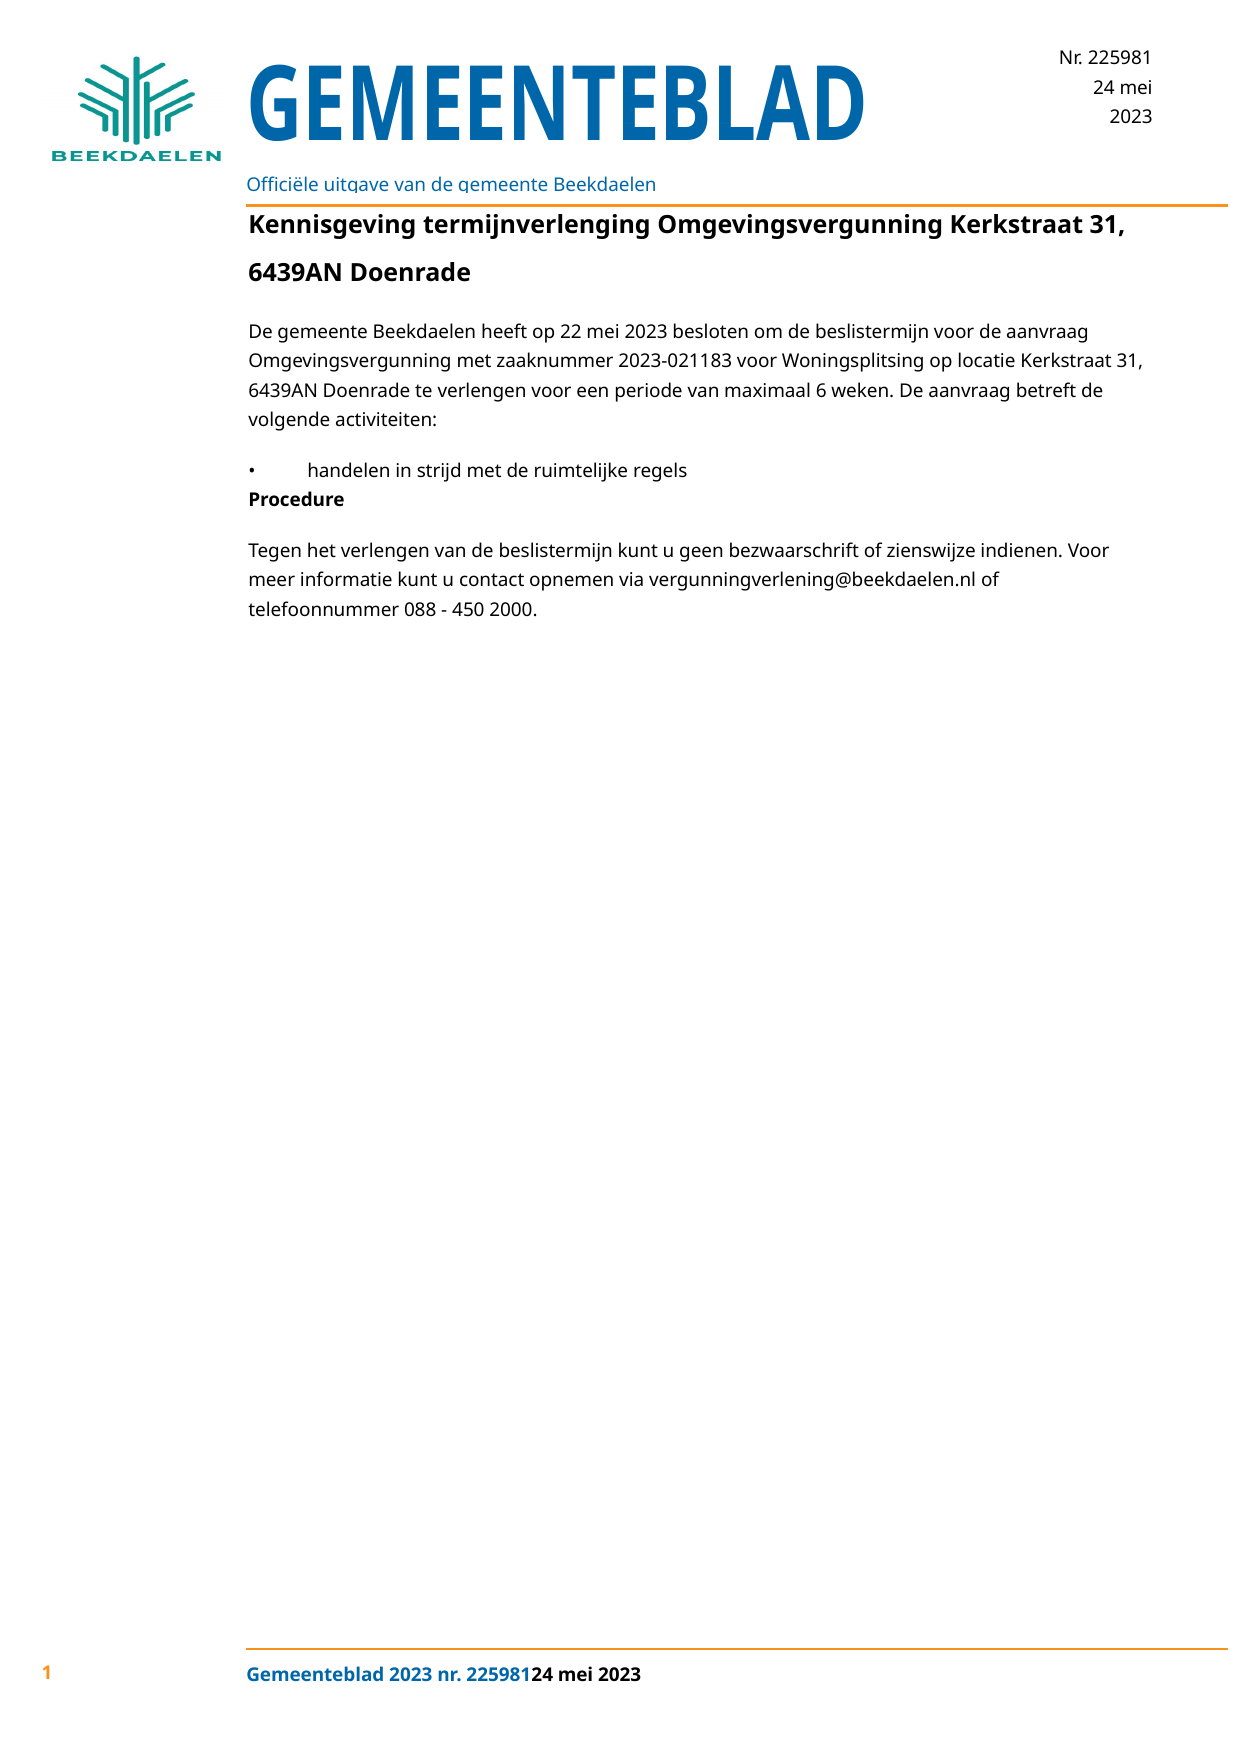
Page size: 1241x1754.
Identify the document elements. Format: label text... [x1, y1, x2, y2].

text Kennisgeving termijnverlenging Omgevingsvergunning Kerkstraat 31, 6439AN Doenrade [248, 207, 1152, 288]
list handelen in strijd met de ruimtelijke regels [248, 457, 1152, 483]
text Procedure [248, 487, 1152, 512]
text De gemeente Beekdaelen heeft op 22 mei 2023 besloten om de beslistermijn voor de aanvraag Omgevingsvergunning met zaaknummer 2023-021183 voor Woningsplitsing op locatie Kerkstraat 31, 6439AN Doenrade te verlengen voor een periode van maximaal 6 weken. De aanvraag betreft de volgende activiteiten: [248, 318, 1152, 432]
text Tegen het verlengen van de beslistermijn kunt u geen bezwaarschrift of zienswijze indienen. Voor meer informatie kunt u contact opnemen via vergunningverlening@beekdaelen.nl of telefoonnummer 088 - 450 2000. [248, 537, 1152, 622]
picture [41, 47, 231, 172]
